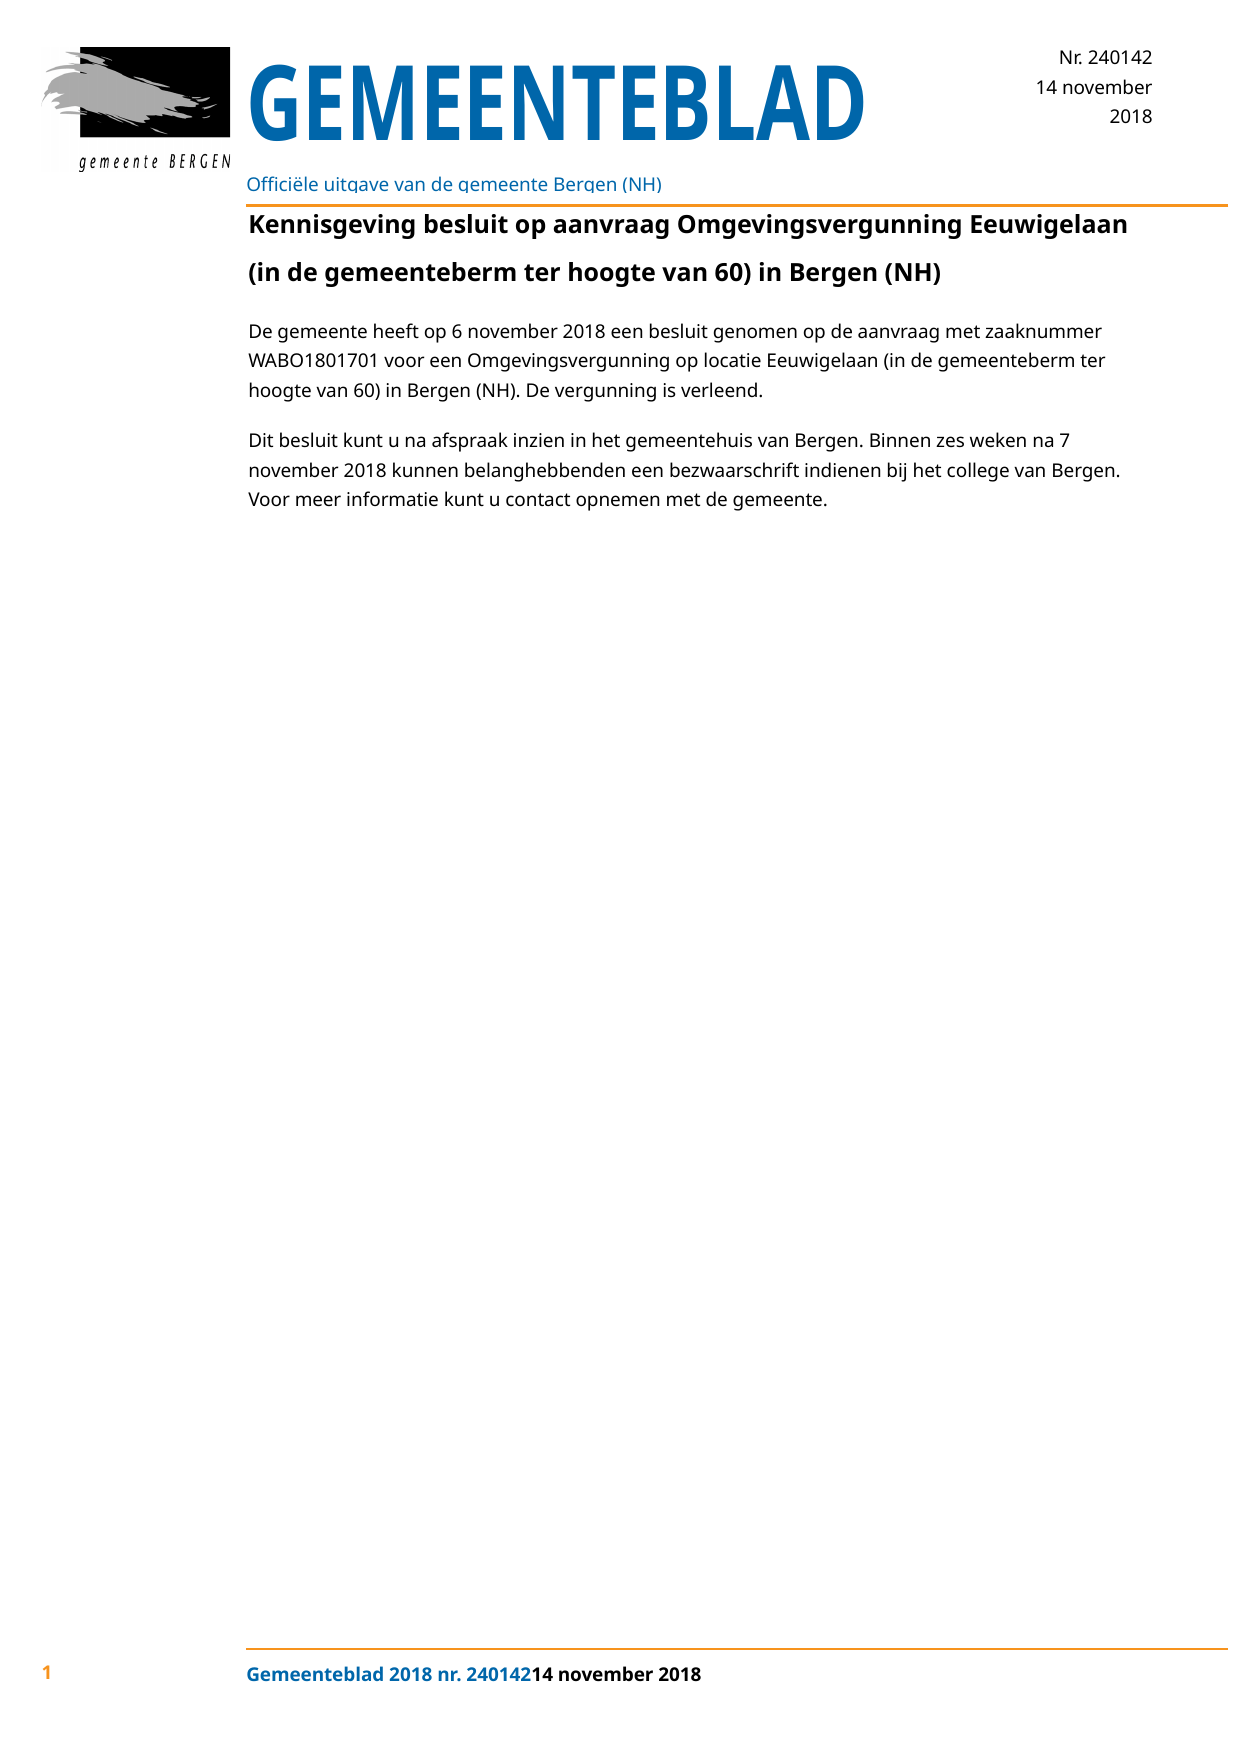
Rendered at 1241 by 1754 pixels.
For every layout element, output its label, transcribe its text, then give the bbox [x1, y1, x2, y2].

text De gemeente heeft op 6 november 2018 een besluit genomen op de aanvraag met zaaknummer WABO1801701 voor een Omgevingsvergunning op locatie Eeuwigelaan (in de gemeenteberm ter hoogte van 60) in Bergen (NH). De vergunning is verleend. [248, 318, 1152, 403]
text Kennisgeving besluit op aanvraag Omgevingsvergunning Eeuwigelaan (in de gemeenteberm ter hoogte van 60) in Bergen (NH) [248, 207, 1152, 288]
text Dit besluit kunt u na afspraak inzien in het gemeentehuis van Bergen. Binnen zes weken na 7 november 2018 kunnen belanghebbenden een bezwaarschrift indienen bij het college van Bergen. Voor meer informatie kunt u contact opnemen met de gemeente. [248, 427, 1152, 512]
picture [41, 47, 231, 172]
